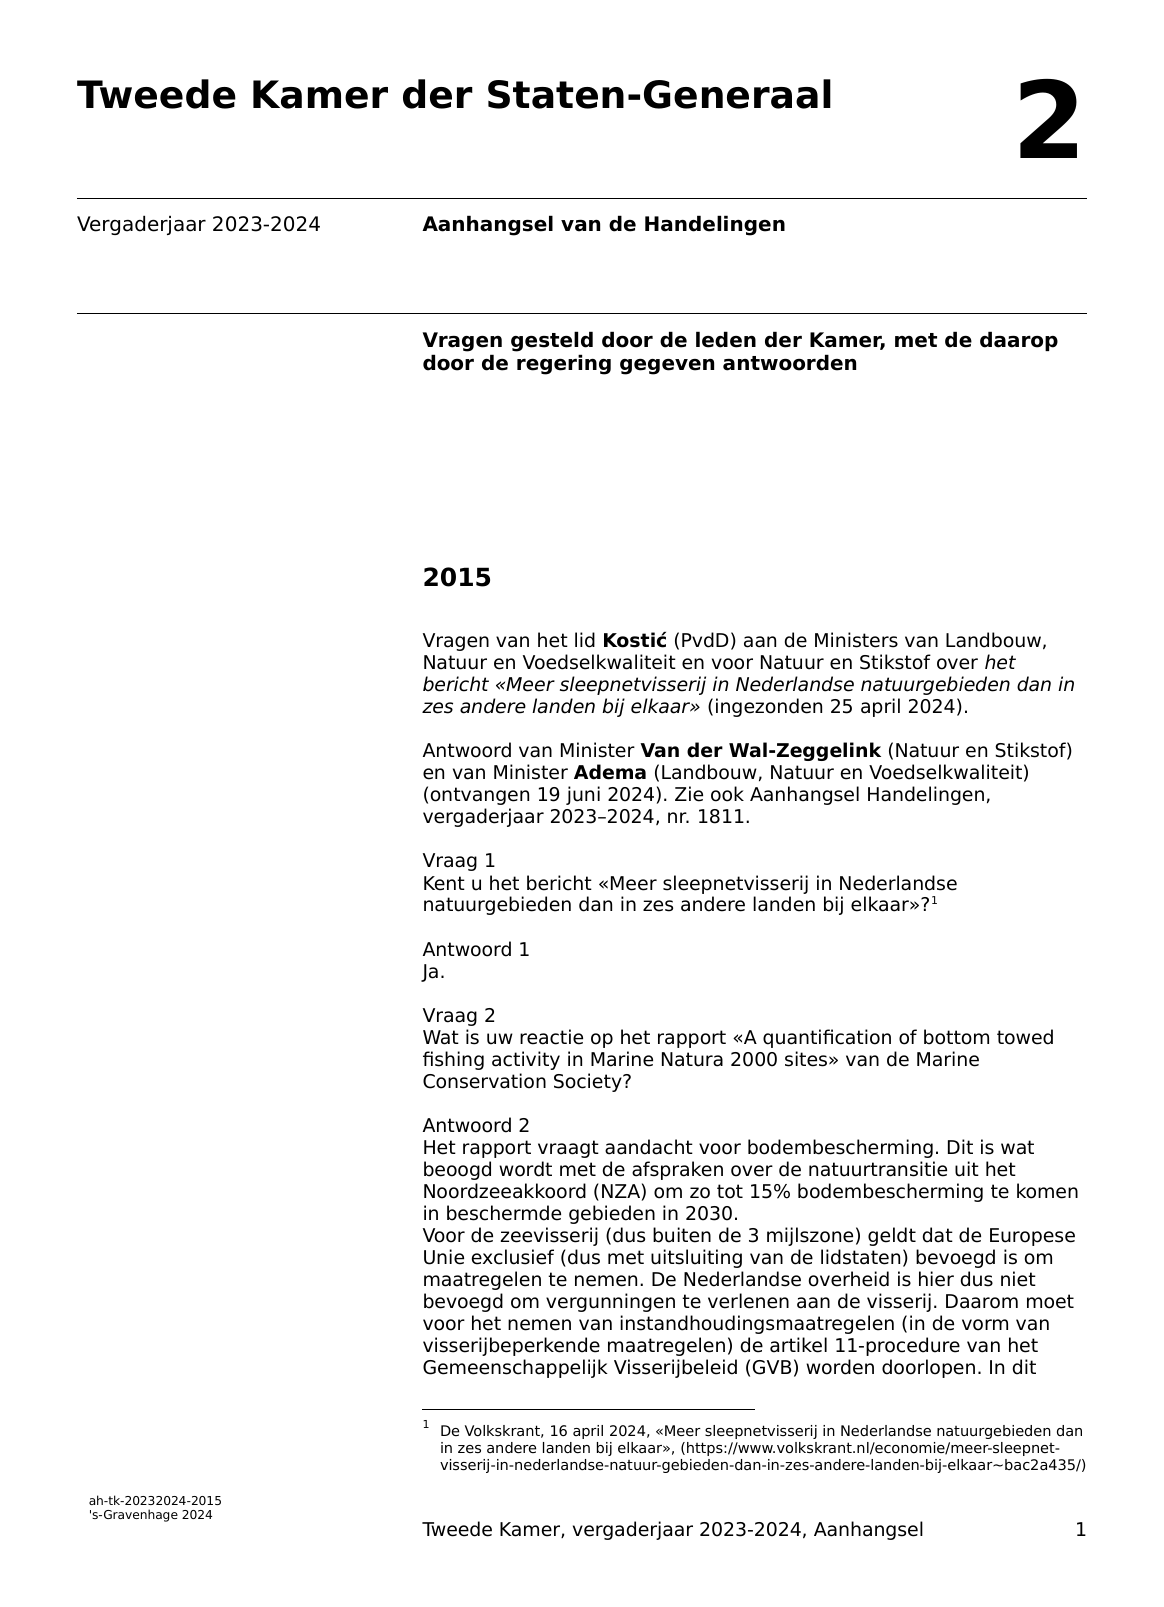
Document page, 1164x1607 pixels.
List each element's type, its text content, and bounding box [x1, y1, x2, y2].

text De Volkskrant, 16 april 2024, «Meer sleepnetvisserij in Nederlandse natuurgebieden dan in zes andere landen bij elkaar», (https://www.volkskrant.nl/economie/meer-sleepnet-visserij-in-nederlandse-natuur-gebieden-dan-in-zes-andere-landen-bij-elkaar~bac2a435/) [422, 1418, 1087, 1474]
text ah-tk-20232024-2015 [88, 1494, 323, 1508]
text Vraag 1 [422, 850, 1087, 872]
text Ja. [422, 961, 1087, 982]
table_cell Aanhangsel van de Handelingen [422, 199, 1087, 313]
text Kent u het bericht «Meer sleepnetvisserij in Nederlandse natuurgebieden dan in zes andere landen bij elkaar»? [422, 872, 1087, 916]
text Antwoord 1 [422, 938, 1087, 961]
text Het rapport vraagt aandacht voor bodembescherming. Dit is wat beoogd wordt met de afspraken over de natuurtransitie uit het Noordzeeakkoord (NZA) om zo tot 15% bodembescherming te komen in beschermde gebieden in 2030. [422, 1137, 1087, 1225]
text 's-Gravenhage 2024 [88, 1508, 323, 1522]
table_cell Vragen gesteld door de leden der Kamer, met de daarop door de regering gegeven antwoorden [422, 314, 1087, 375]
text Antwoord 2 [422, 1115, 1087, 1137]
text Antwoord van Minister Van der Wal-Zeggelink (Natuur en Stikstof) en van Minister Adema (Landbouw, Natuur en Voedselkwaliteit) (ontvangen 19 juni 2024). Zie ook Aanhangsel Handelingen, vergaderjaar 2023–2024, nr. 1811. [422, 740, 1087, 828]
table_cell Vergaderjaar 2023-2024 [77, 199, 422, 313]
text Vragen van het lid Kostić (PvdD) aan de Ministers van Landbouw, Natuur en Voedselkwaliteit en voor Natuur en Stikstof over het bericht «Meer sleepnetvisserij in Nederlandse natuurgebieden dan in zes andere landen bij elkaar» (ingezonden 25 april 2024). [422, 630, 1087, 718]
text 2015 [422, 563, 1087, 592]
table_header 2 [886, 59, 1087, 198]
text Vraag 2 [422, 1005, 1087, 1027]
table_cell [77, 314, 422, 375]
text Wat is uw reactie op het rapport «A quantification of bottom towed fishing activity in Marine Natura 2000 sites» van de Marine Conservation Society? [422, 1027, 1087, 1093]
table_header Tweede Kamer der Staten-Generaal [77, 59, 886, 198]
text Voor de zeevisserij (dus buiten de 3 mijlszone) geldt dat de Europese Unie exclusief (dus met uitsluiting van de lidstaten) bevoegd is om maatregelen te nemen. De Nederlandse overheid is hier dus niet bevoegd om vergunningen te verlenen aan de visserij. Daarom moet voor het nemen van instandhoudingsmaatregelen (in de vorm van visserijbeperkende maatregelen) de artikel 11-procedure van het Gemeenschappelijk Visserijbeleid (GVB) worden doorlopen. In dit [422, 1225, 1087, 1378]
